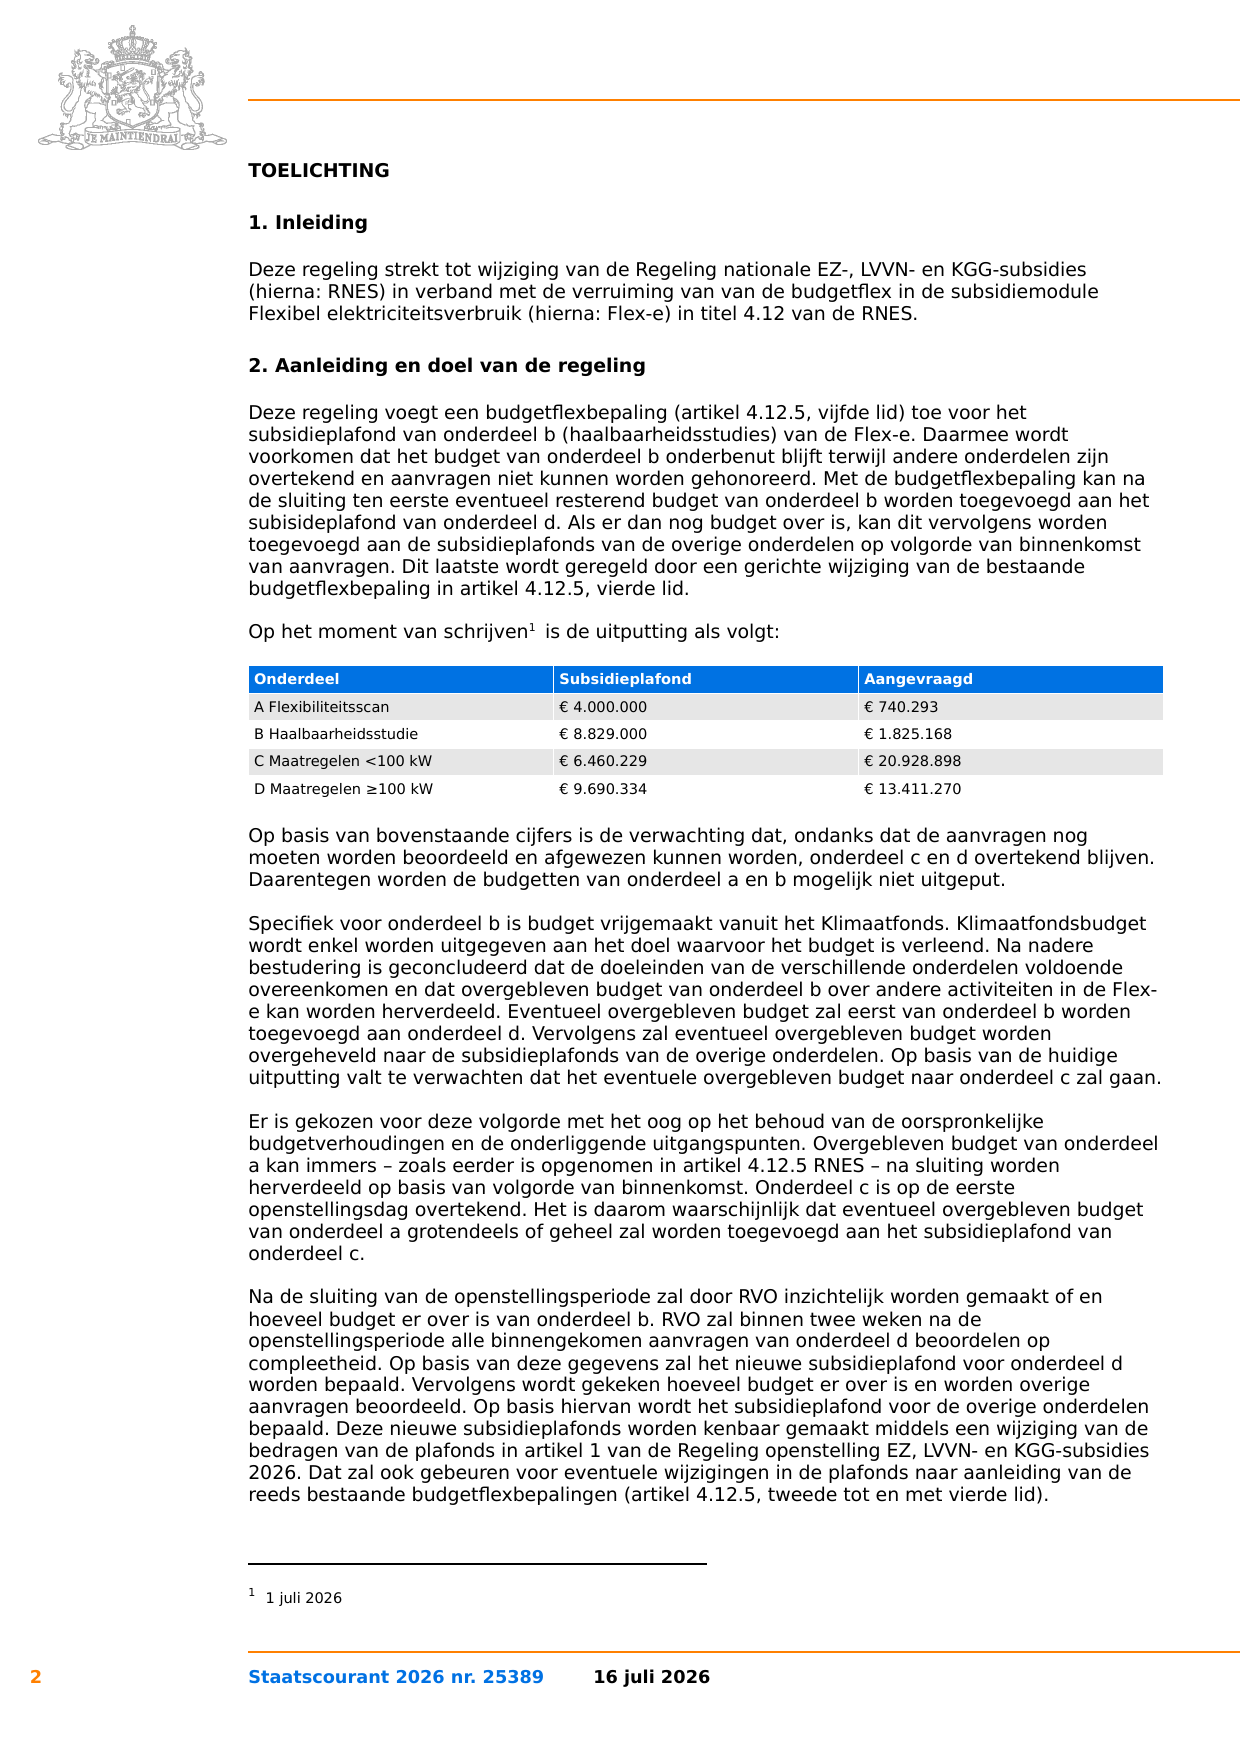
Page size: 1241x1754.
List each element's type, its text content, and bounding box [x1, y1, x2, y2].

table_cell € 9.690.334 [554, 776, 858, 802]
table_cell € 8.829.000 [554, 721, 858, 747]
text Na de sluiting van de openstellingsperiode zal door RVO inzichtelijk worden gemaakt of en hoeveel budget er over is van onderdeel b. RVO zal binnen twee weken na de openstellingsperiode alle binnengekomen aanvragen van onderdeel d beoordelen op compleetheid. Op basis van deze gegevens zal het nieuwe subsidieplafond voor onderdeel d worden bepaald. Vervolgens wordt gekeken hoeveel budget er over is en worden overige aanvragen beoordeeld. Op basis hiervan wordt het subsidieplafond voor de overige onderdelen bepaald. Deze nieuwe subsidieplafonds worden kenbaar gemaakt middels een wijziging van de bedragen van de plafonds in artikel 1 van de Regeling openstelling EZ, LVVN- en KGG-subsidies 2026. Dat zal ook gebeuren voor eventuele wijzigingen in de plafonds naar aanleiding van de reeds bestaande budgetflexbepalingen (artikel 4.12.5, tweede tot en met vierde lid). [248, 1286, 1163, 1506]
text Op het moment van schrijven is de uitputting als volgt: [248, 621, 1163, 643]
table_header Subsidieplafond [554, 666, 858, 693]
table_cell € 20.928.898 [859, 749, 1163, 775]
text Deze regeling voegt een budgetflexbepaling (artikel 4.12.5, vijfde lid) toe voor het subsidieplafond van onderdeel b (haalbaarheidsstudies) van de Flex-e. Daarmee wordt voorkomen dat het budget van onderdeel b onderbenut blijft terwijl andere onderdelen zijn overtekend en aanvragen niet kunnen worden gehonoreerd. Met de budgetflexbepaling kan na de sluiting ten eerste eventueel resterend budget van onderdeel b worden toegevoegd aan het subisideplafond van onderdeel d. Als er dan nog budget over is, kan dit vervolgens worden toegevoegd aan de subsidieplafonds van de overige onderdelen op volgorde van binnenkomst van aanvragen. Dit laatste wordt geregeld door een gerichte wijziging van de bestaande budgetflexbepaling in artikel 4.12.5, vierde lid. [248, 402, 1163, 599]
table_cell D Maatregelen ≥100 kW [249, 776, 553, 802]
text Er is gekozen voor deze volgorde met het oog op het behoud van de oorspronkelijke budgetverhoudingen en de onderliggende uitgangspunten. Overgebleven budget van onderdeel a kan immers – zoals eerder is opgenomen in artikel 4.12.5 RNES – na sluiting worden herverdeeld op basis van volgorde van binnenkomst. Onderdeel c is op de eerste openstellingsdag overtekend. Het is daarom waarschijnlijk dat eventueel overgebleven budget van onderdeel a grotendeels of geheel zal worden toegevoegd aan het subsidieplafond van onderdeel c. [248, 1111, 1163, 1264]
table_cell € 6.460.229 [554, 749, 858, 775]
table_header Onderdeel [249, 666, 553, 693]
table_cell B Haalbaarheidsstudie [249, 721, 553, 747]
table_cell C Maatregelen <100 kW [249, 749, 553, 775]
subtitle TOELICHTING [248, 160, 1163, 182]
table_cell A Flexibiliteitsscan [249, 694, 553, 720]
table_cell € 1.825.168 [859, 721, 1163, 747]
table_header Aangevraagd [859, 666, 1163, 693]
text Op basis van bovenstaande cijfers is de verwachting dat, ondanks dat de aanvragen nog moeten worden beoordeeld en afgewezen kunnen worden, onderdeel c en d overtekend blijven. Daarentegen worden de budgetten van onderdeel a en b mogelijk niet uitgeput. [248, 825, 1163, 891]
text 1 juli 2026 [248, 1586, 1163, 1608]
table_cell € 13.411.270 [859, 776, 1163, 802]
text Specifiek voor onderdeel b is budget vrijgemaakt vanuit het Klimaatfonds. Klimaatfondsbudget wordt enkel worden uitgegeven aan het doel waarvoor het budget is verleend. Na nadere bestudering is geconcludeerd dat de doeleinden van de verschillende onderdelen voldoende overeenkomen en dat overgebleven budget van onderdeel b over andere activiteiten in de Flex-e kan worden herverdeeld. Eventueel overgebleven budget zal eerst van onderdeel b worden toegevoegd aan onderdeel d. Vervolgens zal eventueel overgebleven budget worden overgeheveld naar de subsidieplafonds van de overige onderdelen. Op basis van de huidige uitputting valt te verwachten dat het eventuele overgebleven budget naar onderdeel c zal gaan. [248, 913, 1163, 1089]
picture [38, 25, 227, 150]
subtitle 2. Aanleiding en doel van de regeling [248, 355, 1163, 377]
text Deze regeling strekt tot wijziging van de Regeling nationale EZ-, LVVN- en KGG-subsidies (hierna: RNES) in verband met de verruiming van van de budgetflex in de subsidiemodule Flexibel elektriciteitsverbruik (hierna: Flex-e) in titel 4.12 van de RNES. [248, 259, 1163, 325]
subtitle 1. Inleiding [248, 212, 1163, 234]
table_cell € 740.293 [859, 694, 1163, 720]
table_cell € 4.000.000 [554, 694, 858, 720]
